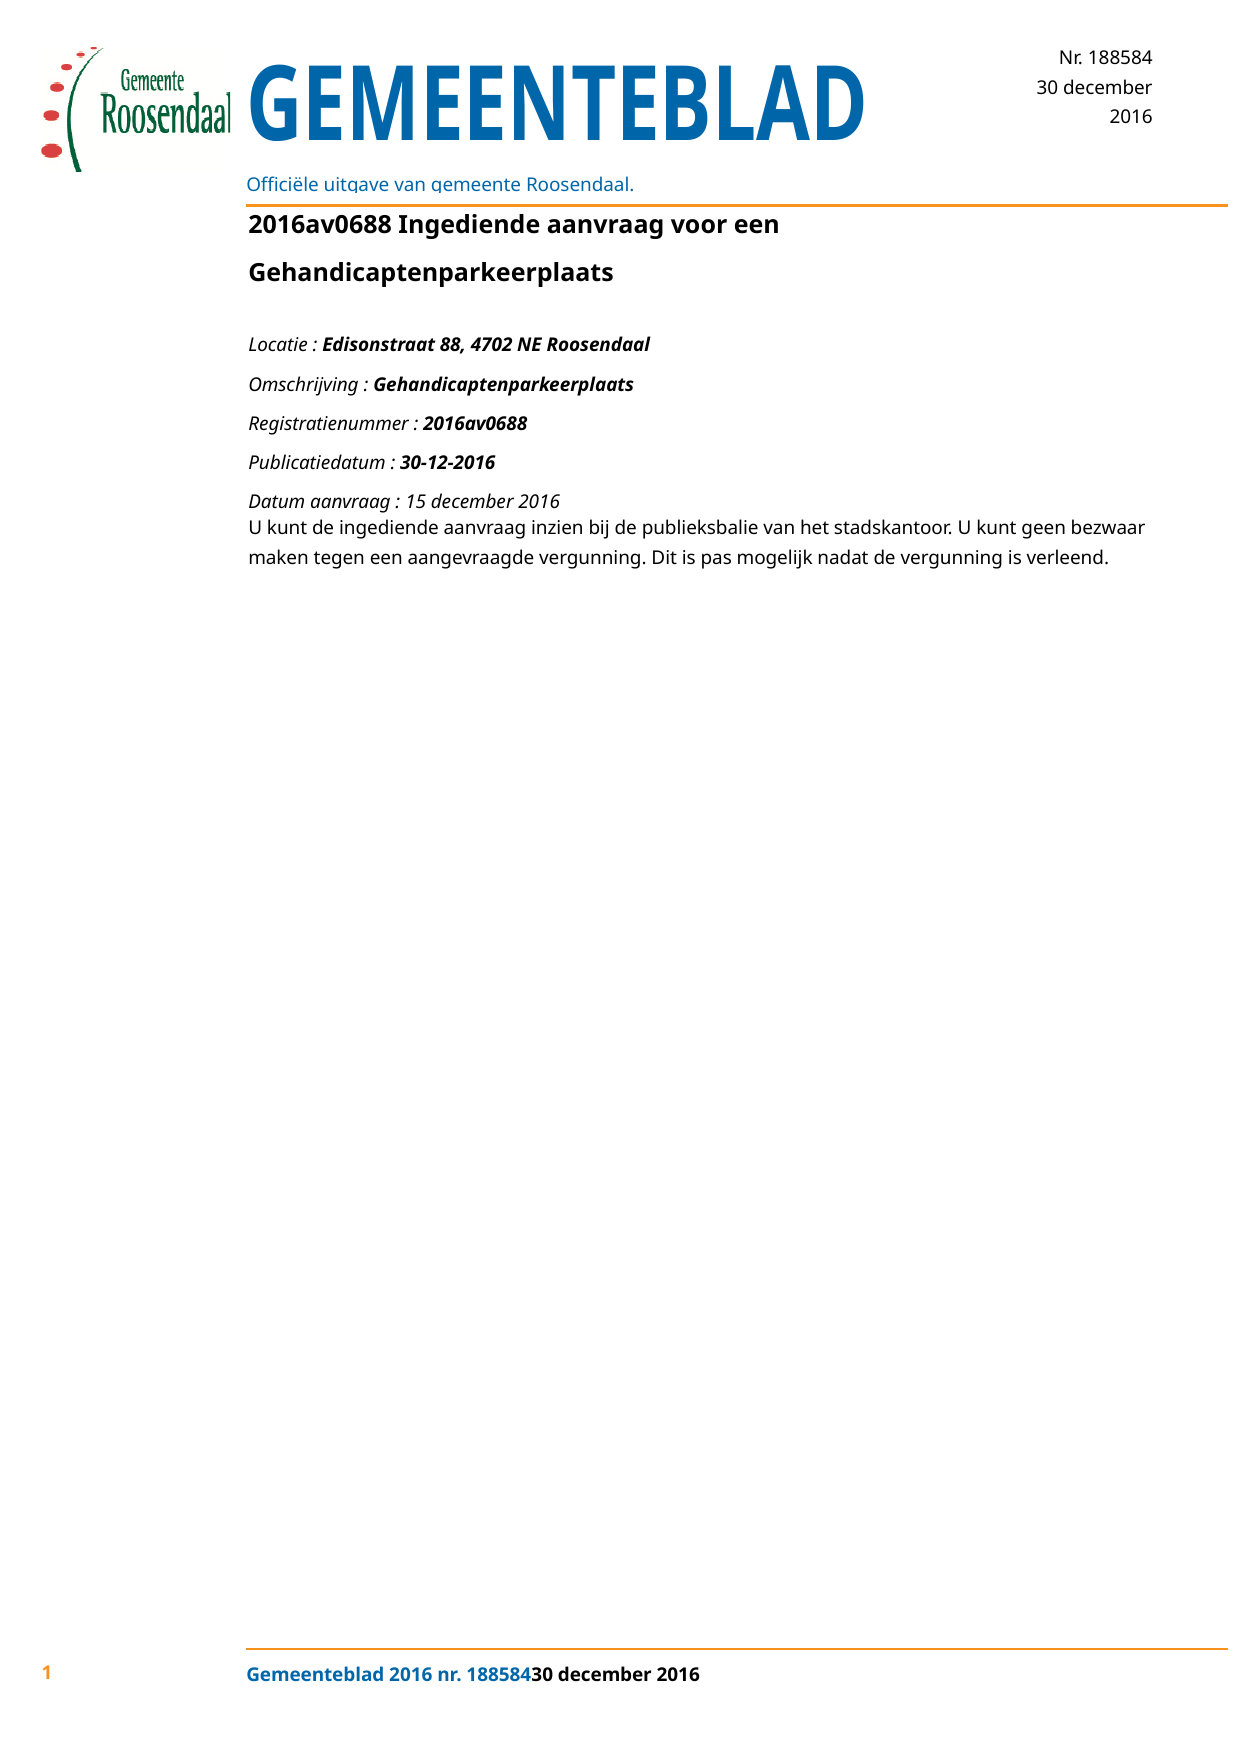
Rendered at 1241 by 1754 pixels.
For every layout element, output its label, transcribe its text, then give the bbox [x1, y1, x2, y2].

text Datum aanvraag : 15 december 2016 [248, 488, 1152, 514]
text Registratienummer : 2016av0688 [248, 410, 1152, 436]
text 2016av0688 Ingediende aanvraag voor een Gehandicaptenparkeerplaats [248, 207, 1152, 288]
picture [41, 47, 231, 172]
text U kunt de ingediende aanvraag inzien bij de publieksbalie van het stadskantoor. U kunt geen bezwaar maken tegen een aangevraagde vergunning. Dit is pas mogelijk nadat de vergunning is verleend. [248, 514, 1152, 569]
text Publicatiedatum : 30-12-2016 [248, 449, 1152, 475]
text Locatie : Edisonstraat 88, 4702 NE Roosendaal [248, 331, 1152, 357]
text Omschrijving : Gehandicaptenparkeerplaats [248, 371, 1152, 396]
